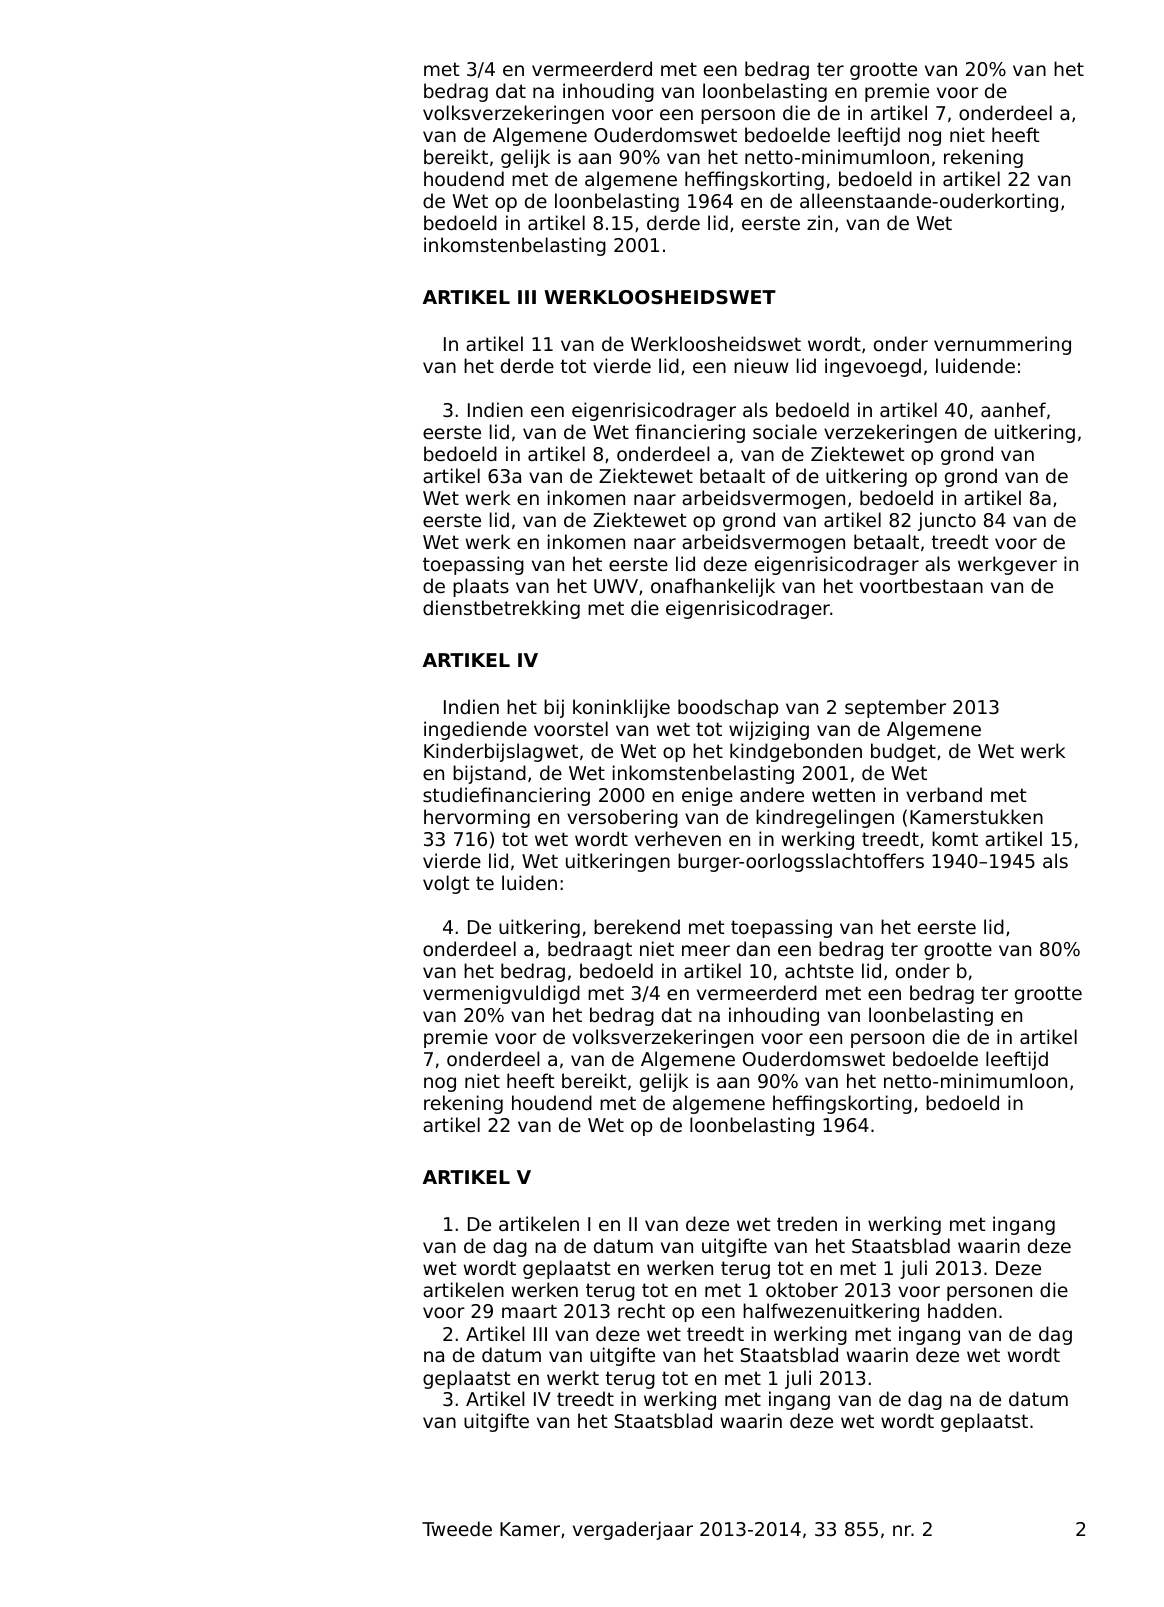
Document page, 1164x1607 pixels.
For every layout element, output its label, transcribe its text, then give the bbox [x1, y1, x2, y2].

text 4. De uitkering, berekend met toepassing van het eerste lid, onderdeel a, bedraagt niet meer dan een bedrag ter grootte van 80% van het bedrag, bedoeld in artikel 10, achtste lid, onder b, vermenigvuldigd met 3/4 en vermeerderd met een bedrag ter grootte van 20% van het bedrag dat na inhouding van loonbelasting en premie voor de volksverzekeringen voor een persoon die de in artikel 7, onderdeel a, van de Algemene Ouderdomswet bedoelde leeftijd nog niet heeft bereikt, gelijk is aan 90% van het netto-minimumloon, rekening houdend met de algemene heffingskorting, bedoeld in artikel 22 van de Wet op de loonbelasting 1964. [422, 917, 1087, 1137]
subtitle ARTIKEL IV [422, 650, 1087, 672]
text In artikel 11 van de Werkloosheidswet wordt, onder vernummering van het derde tot vierde lid, een nieuw lid ingevoegd, luidende: [422, 334, 1087, 378]
subtitle ARTIKEL III WERKLOOSHEIDSWET [422, 287, 1087, 309]
text 3. Artikel IV treedt in werking met ingang van de dag na de datum van uitgifte van het Staatsblad waarin deze wet wordt geplaatst. [422, 1389, 1087, 1433]
text 2. Artikel III van deze wet treedt in werking met ingang van de dag na de datum van uitgifte van het Staatsblad waarin deze wet wordt geplaatst en werkt terug tot en met 1 juli 2013. [422, 1323, 1087, 1389]
subtitle ARTIKEL V [422, 1167, 1087, 1188]
text 1. De artikelen I en II van deze wet treden in werking met ingang van de dag na de datum van uitgifte van het Staatsblad waarin deze wet wordt geplaatst en werken terug tot en met 1 juli 2013. Deze artikelen werken terug tot en met 1 oktober 2013 voor personen die voor 29 maart 2013 recht op een halfwezenuitkering hadden. [422, 1213, 1087, 1323]
text 3. Indien een eigenrisicodrager als bedoeld in artikel 40, aanhef, eerste lid, van de Wet financiering sociale verzekeringen de uitkering, bedoeld in artikel 8, onderdeel a, van de Ziektewet op grond van artikel 63a van de Ziektewet betaalt of de uitkering op grond van de Wet werk en inkomen naar arbeidsvermogen, bedoeld in artikel 8a, eerste lid, van de Ziektewet op grond van artikel 82 juncto 84 van de Wet werk en inkomen naar arbeidsvermogen betaalt, treedt voor de toepassing van het eerste lid deze eigenrisicodrager als werkgever in de plaats van het UWV, onafhankelijk van het voortbestaan van de dienstbetrekking met die eigenrisicodrager. [422, 400, 1087, 620]
text met 3/4 en vermeerderd met een bedrag ter grootte van 20% van het bedrag dat na inhouding van loonbelasting en premie voor de volksverzekeringen voor een persoon die de in artikel 7, onderdeel a, van de Algemene Ouderdomswet bedoelde leeftijd nog niet heeft bereikt, gelijk is aan 90% van het netto-minimumloon, rekening houdend met de algemene heffingskorting, bedoeld in artikel 22 van de Wet op de loonbelasting 1964 en de alleenstaande-ouderkorting, bedoeld in artikel 8.15, derde lid, eerste zin, van de Wet inkomstenbelasting 2001. [422, 59, 1087, 257]
text Indien het bij koninklijke boodschap van 2 september 2013 ingediende voorstel van wet tot wijziging van de Algemene Kinderbijslagwet, de Wet op het kindgebonden budget, de Wet werk en bijstand, de Wet inkomstenbelasting 2001, de Wet studiefinanciering 2000 en enige andere wetten in verband met hervorming en versobering van de kindregelingen (Kamerstukken 33 716) tot wet wordt verheven en in werking treedt, komt artikel 15, vierde lid, Wet uitkeringen burger-oorlogsslachtoffers 1940–1945 als volgt te luiden: [422, 697, 1087, 894]
